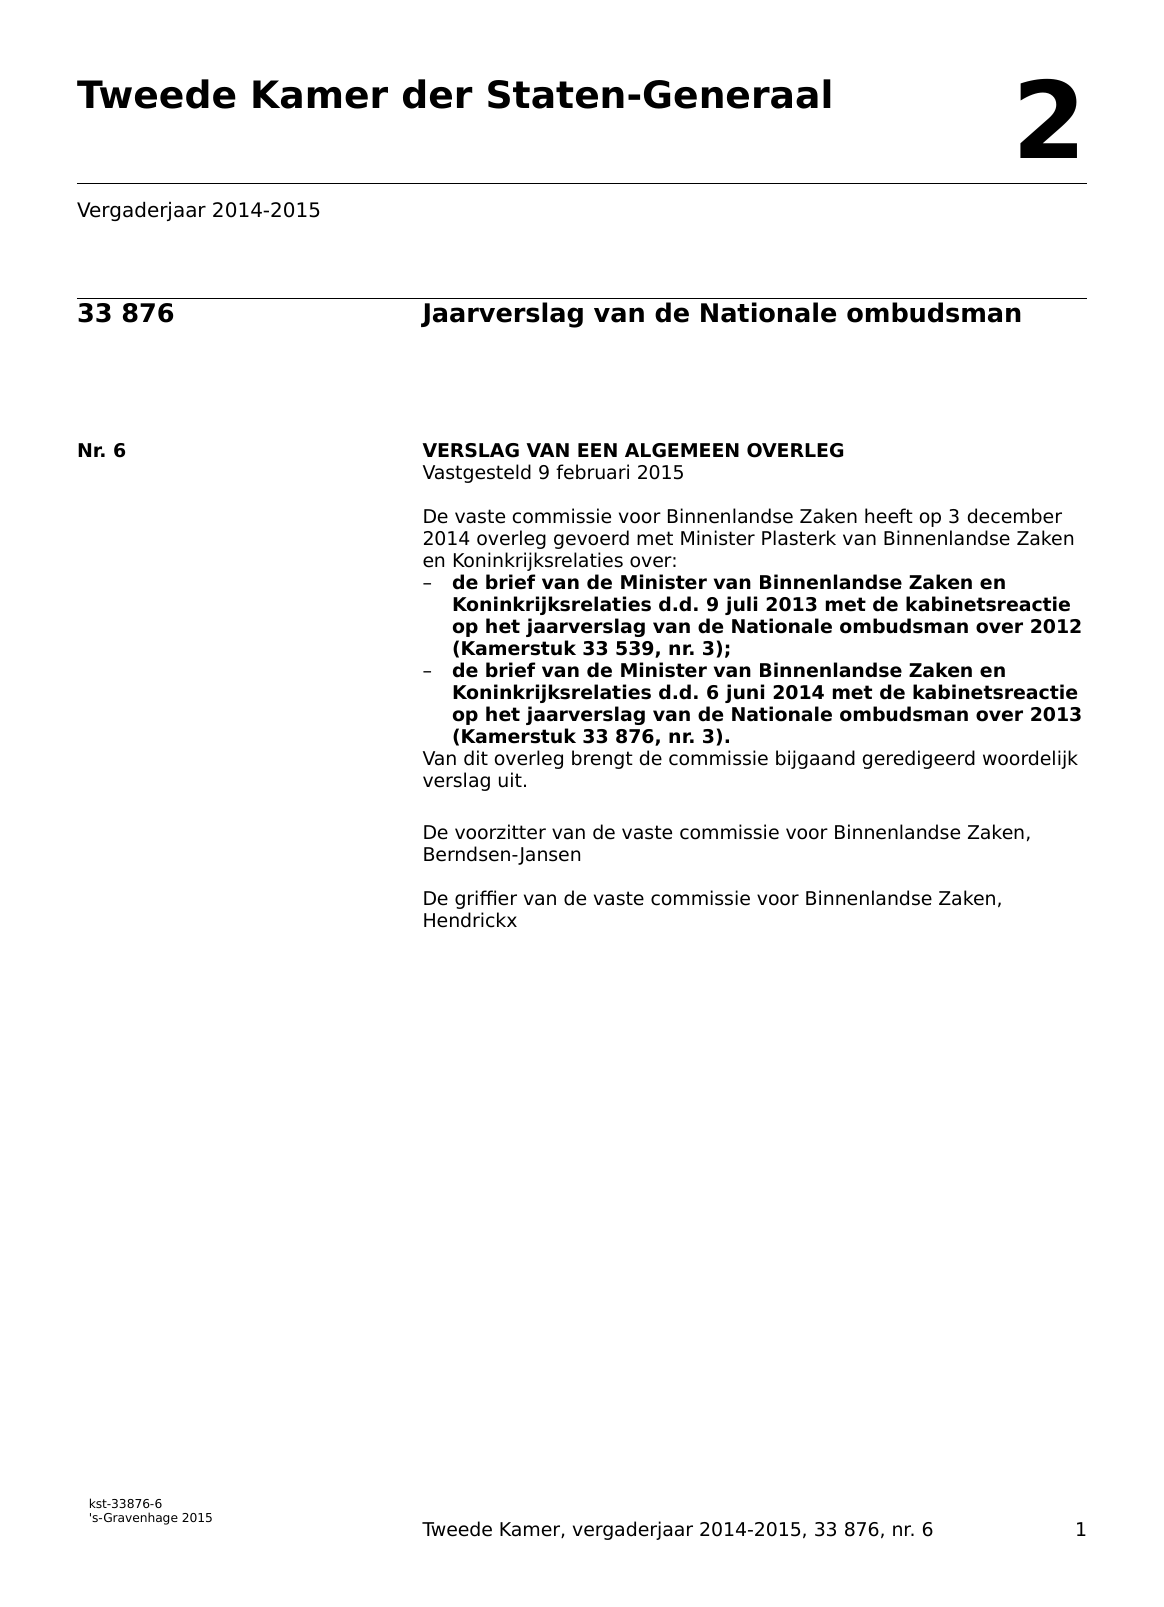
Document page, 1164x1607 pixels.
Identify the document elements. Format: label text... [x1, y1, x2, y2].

table_header 2 [886, 59, 1087, 183]
text De griffier van de vaste commissie voor Binnenlandse Zaken, Hendrickx [422, 888, 1087, 932]
table_header Tweede Kamer der Staten-Generaal [77, 59, 886, 183]
text Vastgesteld 9 februari 2015 [422, 462, 1087, 484]
text Van dit overleg brengt de commissie bijgaand geredigeerd woordelijk verslag uit. [422, 748, 1087, 792]
text kst-33876-6 [88, 1497, 323, 1511]
subtitle 33 876 Jaarverslag van de Nationale ombudsman [77, 299, 1087, 329]
table_cell Vergaderjaar 2014-2015 [77, 184, 1087, 298]
text 's-Gravenhage 2015 [88, 1511, 323, 1525]
subtitle Nr. 6 VERSLAG VAN EEN ALGEMEEN OVERLEG [77, 440, 1087, 462]
text – de brief van de Minister van Binnenlandse Zaken en Koninkrijksrelaties d.d. 9 juli 2013 met de kabinetsreactie op het jaarverslag van de Nationale ombudsman over 2012 (Kamerstuk 33 539, nr. 3); [422, 572, 1087, 660]
text – de brief van de Minister van Binnenlandse Zaken en Koninkrijksrelaties d.d. 6 juni 2014 met de kabinetsreactie op het jaarverslag van de Nationale ombudsman over 2013 (Kamerstuk 33 876, nr. 3). [422, 660, 1087, 748]
text De vaste commissie voor Binnenlandse Zaken heeft op 3 december 2014 overleg gevoerd met Minister Plasterk van Binnenlandse Zaken en Koninkrijksrelaties over: [422, 506, 1087, 572]
text De voorzitter van de vaste commissie voor Binnenlandse Zaken, Berndsen-Jansen [422, 822, 1087, 866]
